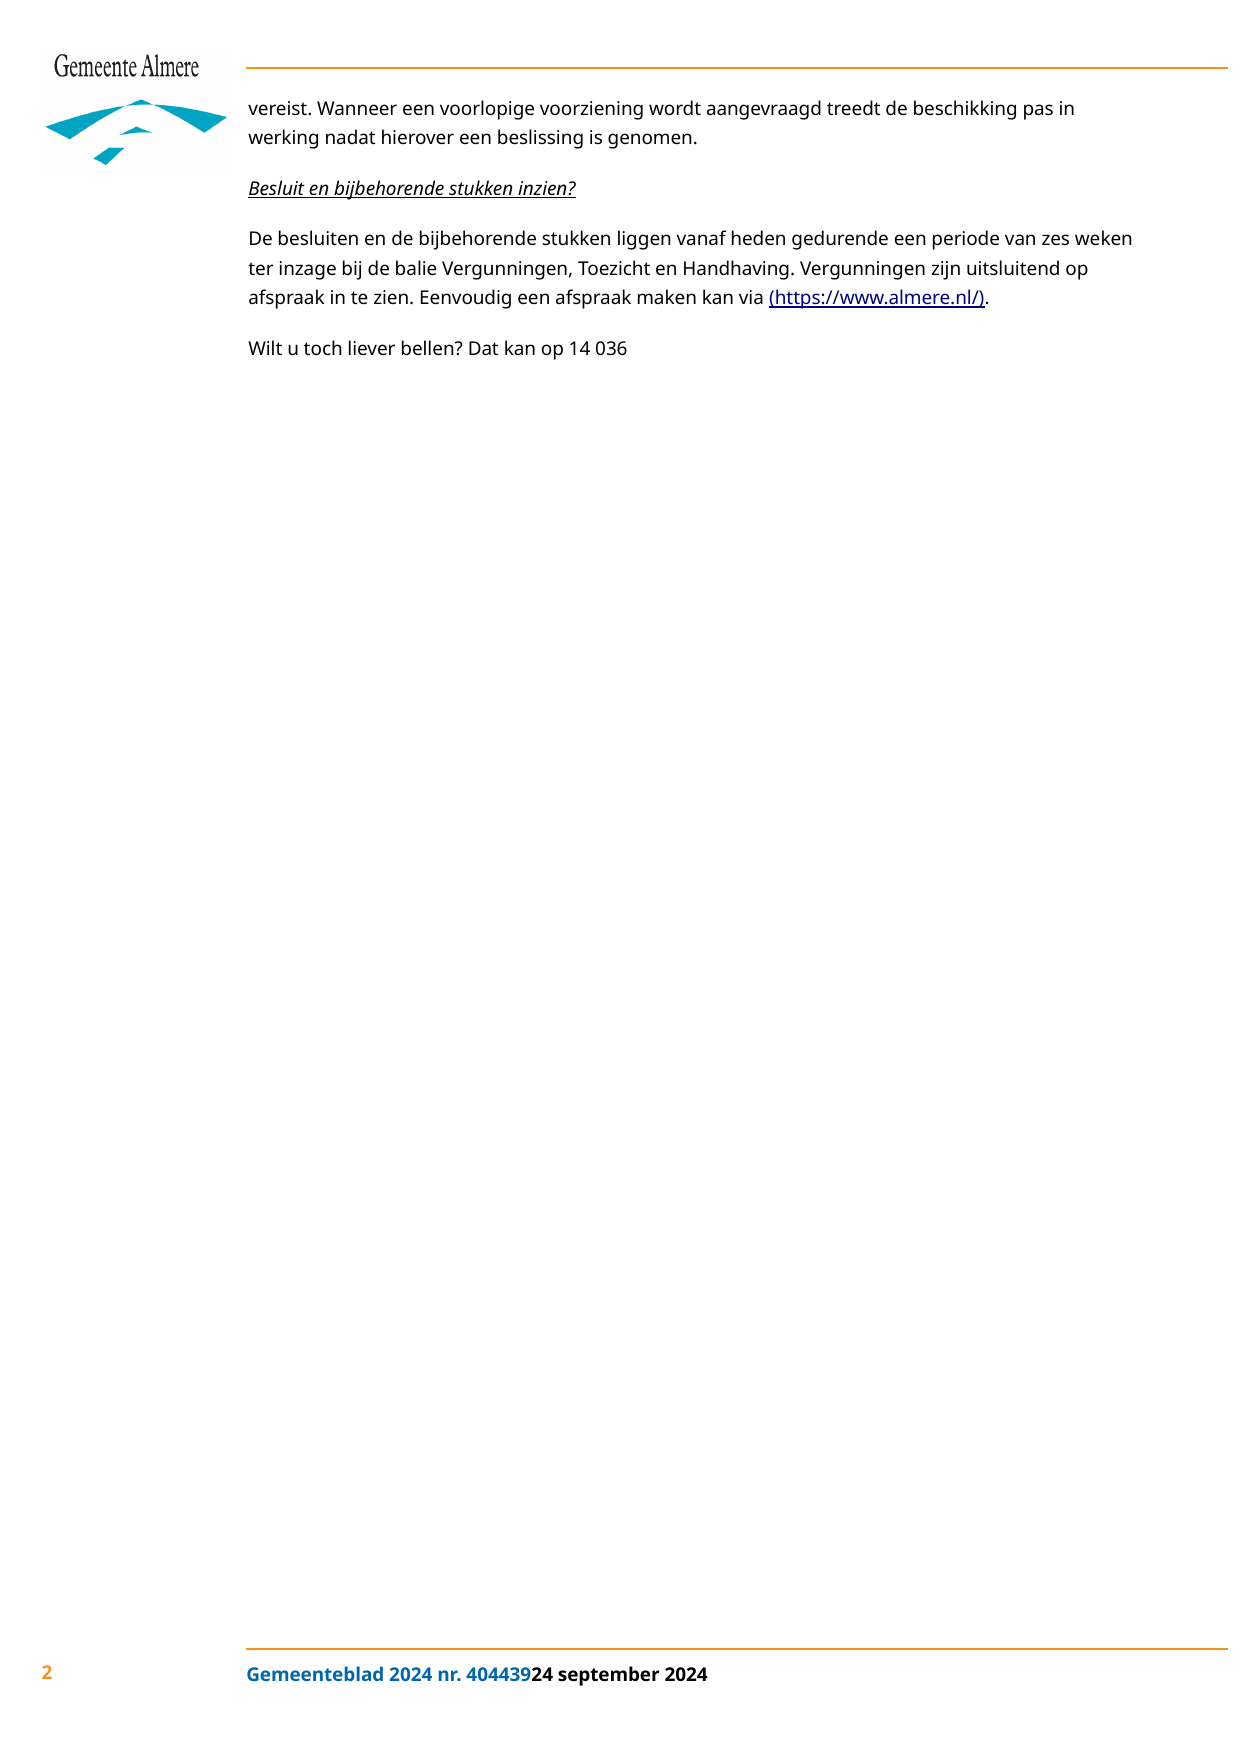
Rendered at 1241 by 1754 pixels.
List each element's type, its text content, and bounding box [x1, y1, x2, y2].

text Wilt u toch liever bellen? Dat kan op 14 036 [248, 335, 1152, 361]
text Besluit en bijbehorende stukken inzien? [248, 175, 1152, 201]
picture [41, 47, 231, 172]
text De besluiten en de bijbehorende stukken liggen vanaf heden gedurende een periode van zes weken ter inzage bij de balie Vergunningen, Toezicht en Handhaving. Vergunningen zijn uitsluitend op afspraak in te zien. Eenvoudig een afspraak maken kan via (https://www.almere.nl/). [248, 225, 1152, 310]
text vereist. Wanneer een voorlopige voorziening wordt aangevraagd treedt de beschikking pas in werking nadat hierover een beslissing is genomen. [248, 95, 1152, 150]
